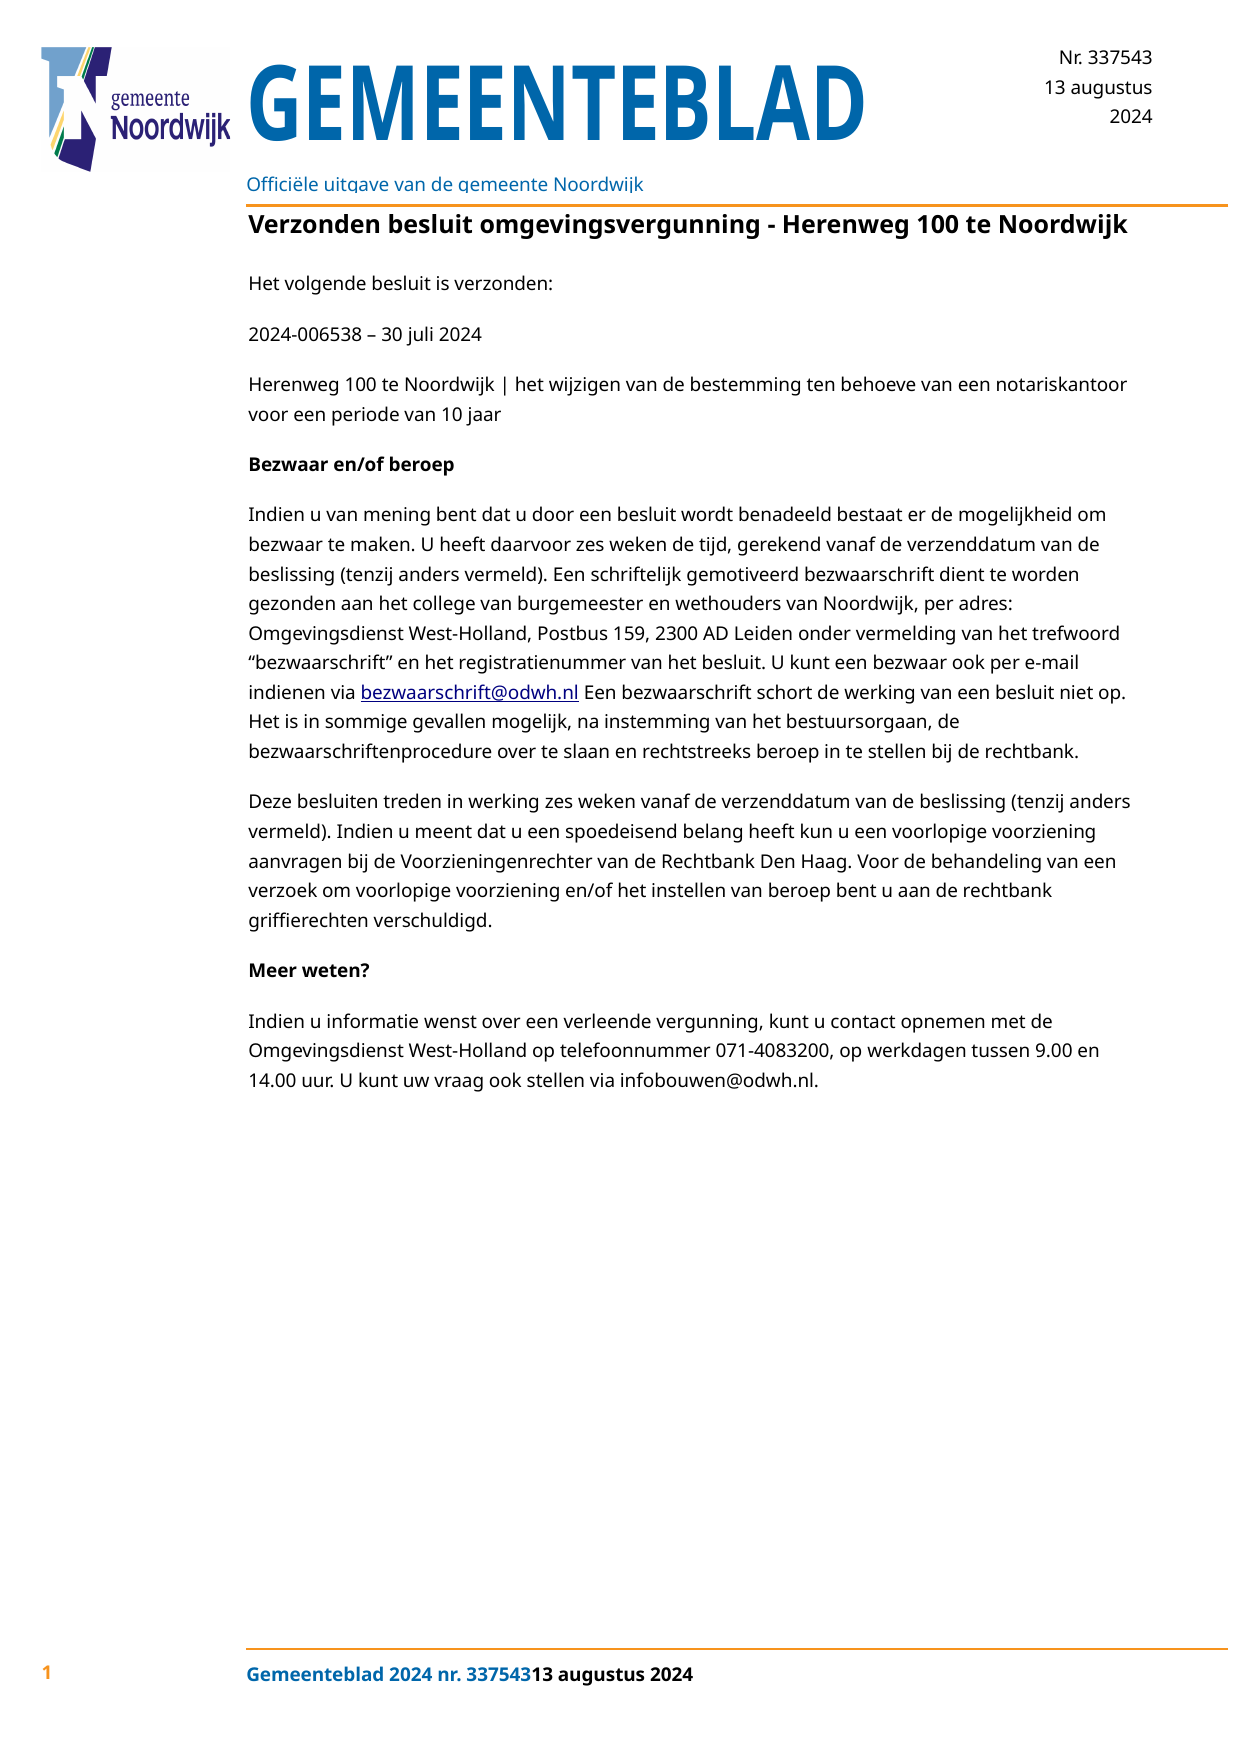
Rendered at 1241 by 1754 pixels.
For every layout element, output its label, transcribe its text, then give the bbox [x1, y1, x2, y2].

text Verzonden besluit omgevingsvergunning - Herenweg 100 te Noordwijk [248, 207, 1152, 241]
text 2024-006538 – 30 juli 2024 [248, 321, 1152, 346]
text Bezwaar en/of beroep [248, 451, 1152, 477]
text Deze besluiten treden in werking zes weken vanaf de verzenddatum van de beslissing (tenzij anders vermeld). Indien u meent dat u een spoedeisend belang heeft kun u een voorlopige voorziening aanvragen bij de Voorzieningenrechter van de Rechtbank Den Haag. Voor de behandeling van een verzoek om voorlopige voorziening en/of het instellen van beroep bent u aan de rechtbank griffierechten verschuldigd. [248, 789, 1152, 933]
text Meer weten? [248, 957, 1152, 983]
text Herenweg 100 te Noordwijk | het wijzigen van de bestemming ten behoeve van een notariskantoor voor een periode van 10 jaar [248, 371, 1152, 426]
text Indien u informatie wenst over een verleende vergunning, kunt u contact opnemen met de Omgevingsdienst West-Holland op telefoonnummer 071-4083200, op werkdagen tussen 9.00 en 14.00 uur. U kunt uw vraag ook stellen via infobouwen@odwh.nl. [248, 1008, 1152, 1093]
text Indien u van mening bent dat u door een besluit wordt benadeeld bestaat er de mogelijkheid om bezwaar te maken. U heeft daarvoor zes weken de tijd, gerekend vanaf de verzenddatum van de beslissing (tenzij anders vermeld). Een schriftelijk gemotiveerd bezwaarschrift dient te worden gezonden aan het college van burgemeester en wethouders van Noordwijk, per adres: Omgevingsdienst West-Holland, Postbus 159, 2300 AD Leiden onder vermelding van het trefwoord “bezwaarschrift” en het registratienummer van het besluit. U kunt een bezwaar ook per e-mail indienen via bezwaarschrift@odwh.nl Een bezwaarschrift schort de werking van een besluit niet op. Het is in sommige gevallen mogelijk, na instemming van het bestuursorgaan, de bezwaarschriftenprocedure over te slaan en rechtstreeks beroep in te stellen bij de rechtbank. [248, 502, 1152, 764]
text Het volgende besluit is verzonden: [248, 270, 1152, 296]
picture [41, 47, 231, 172]
